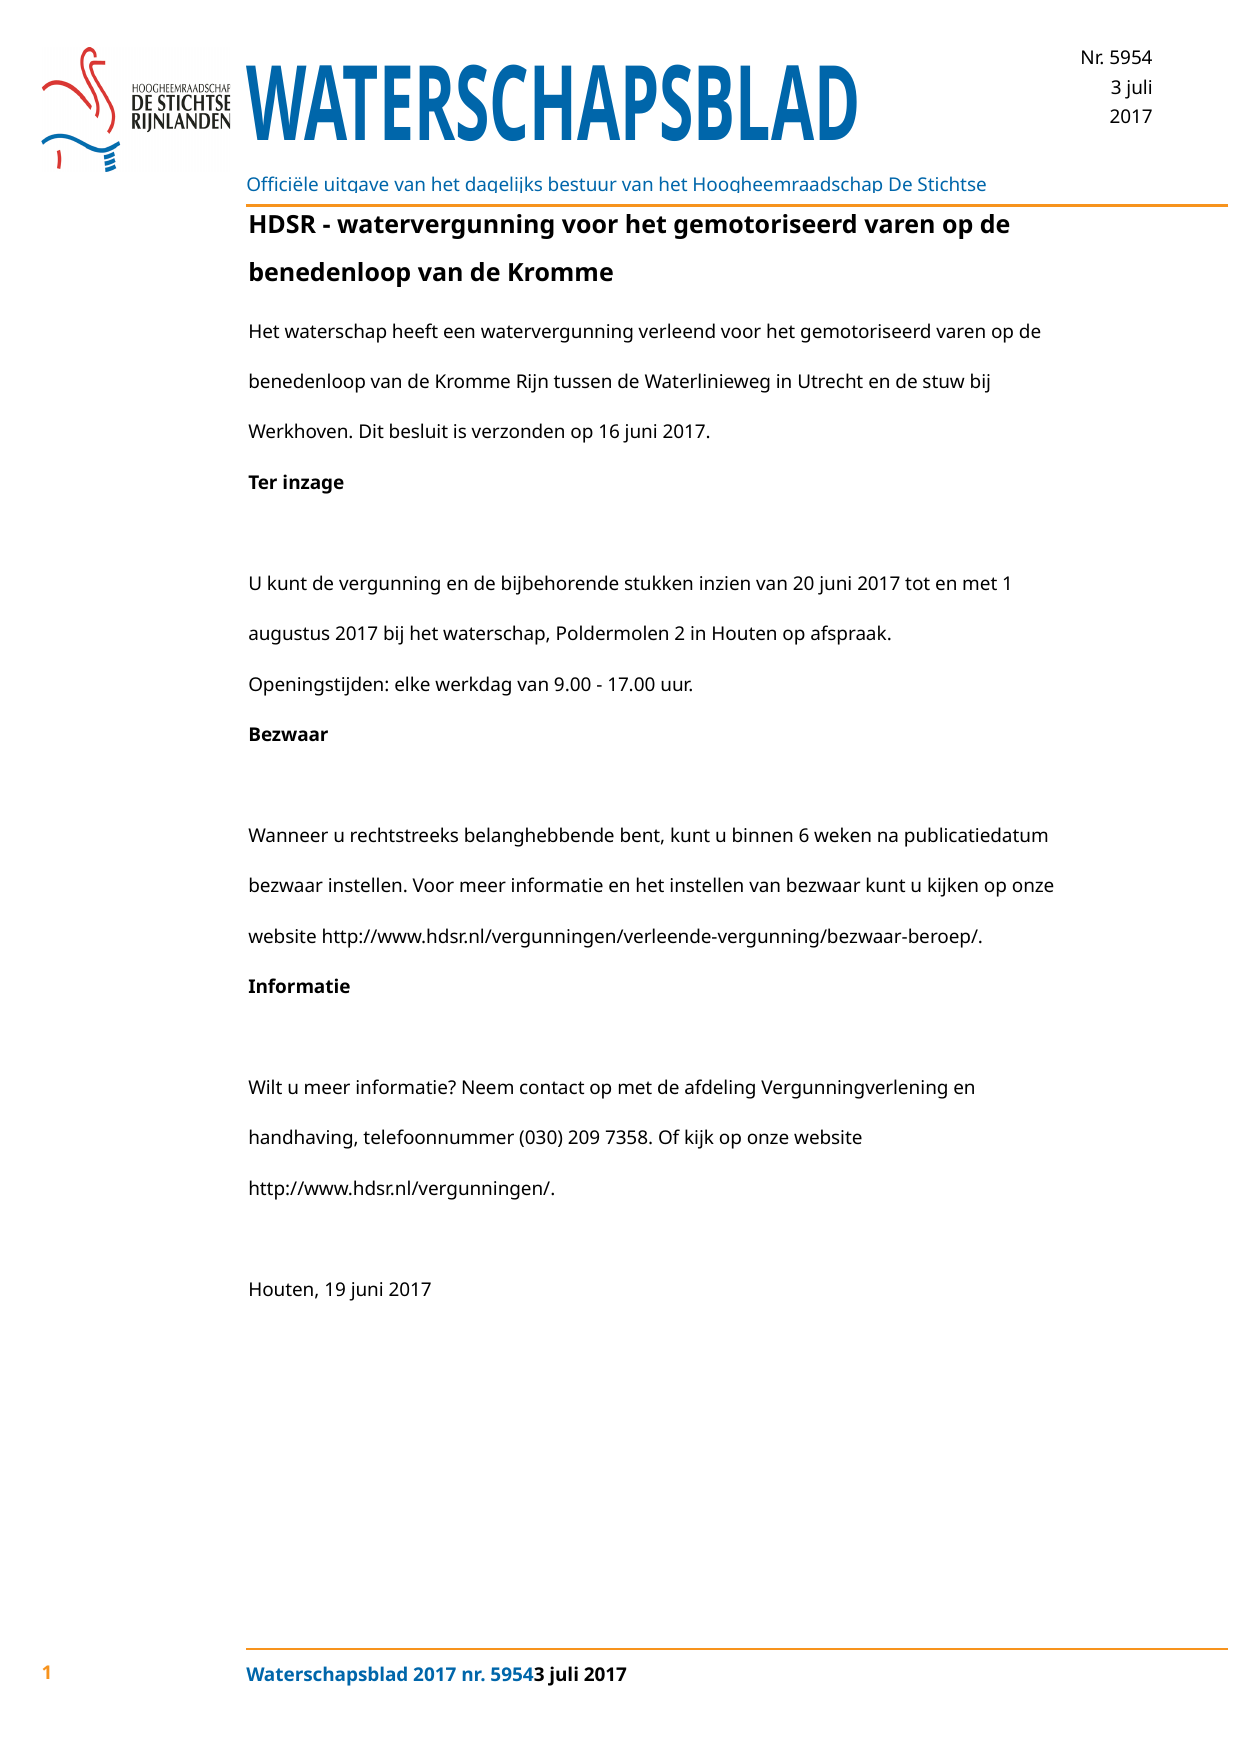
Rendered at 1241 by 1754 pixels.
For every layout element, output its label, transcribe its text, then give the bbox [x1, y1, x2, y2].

text Ter inzage [248, 469, 1152, 495]
text handhaving, telefoonnummer (030) 209 7358. Of kijk op onze website [248, 1124, 1152, 1150]
text Informatie [248, 973, 1152, 999]
text HDSR - watervergunning voor het gemotoriseerd varen op de benedenloop van de Kromme [248, 207, 1152, 288]
text bezwaar instellen. Voor meer informatie en het instellen van bezwaar kunt u kijken op onze [248, 872, 1152, 898]
text augustus 2017 bij het waterschap, Poldermolen 2 in Houten op afspraak. [248, 620, 1152, 646]
text Het waterschap heeft een watervergunning verleend voor het gemotoriseerd varen op de [248, 318, 1152, 344]
text Houten, 19 juni 2017 [248, 1276, 1152, 1302]
text Wilt u meer informatie? Neem contact op met de afdeling Vergunningverlening en [248, 1074, 1152, 1100]
text Werkhoven. Dit besluit is verzonden op 16 juni 2017. [248, 419, 1152, 444]
text U kunt de vergunning en de bijbehorende stukken inzien van 20 juni 2017 tot en met 1 [248, 570, 1152, 596]
text Bezwaar [248, 721, 1152, 747]
text Wanneer u rechtstreeks belanghebbende bent, kunt u binnen 6 weken na publicatiedatum [248, 822, 1152, 848]
text website http://www.hdsr.nl/vergunningen/verleende-vergunning/bezwaar-beroep/. [248, 923, 1152, 949]
text http://www.hdsr.nl/vergunningen/. [248, 1175, 1152, 1201]
text Openingstijden: elke werkdag van 9.00 - 17.00 uur. [248, 671, 1152, 697]
picture [41, 47, 231, 172]
text benedenloop van de Kromme Rijn tussen de Waterlinieweg in Utrecht en de stuw bij [248, 368, 1152, 394]
